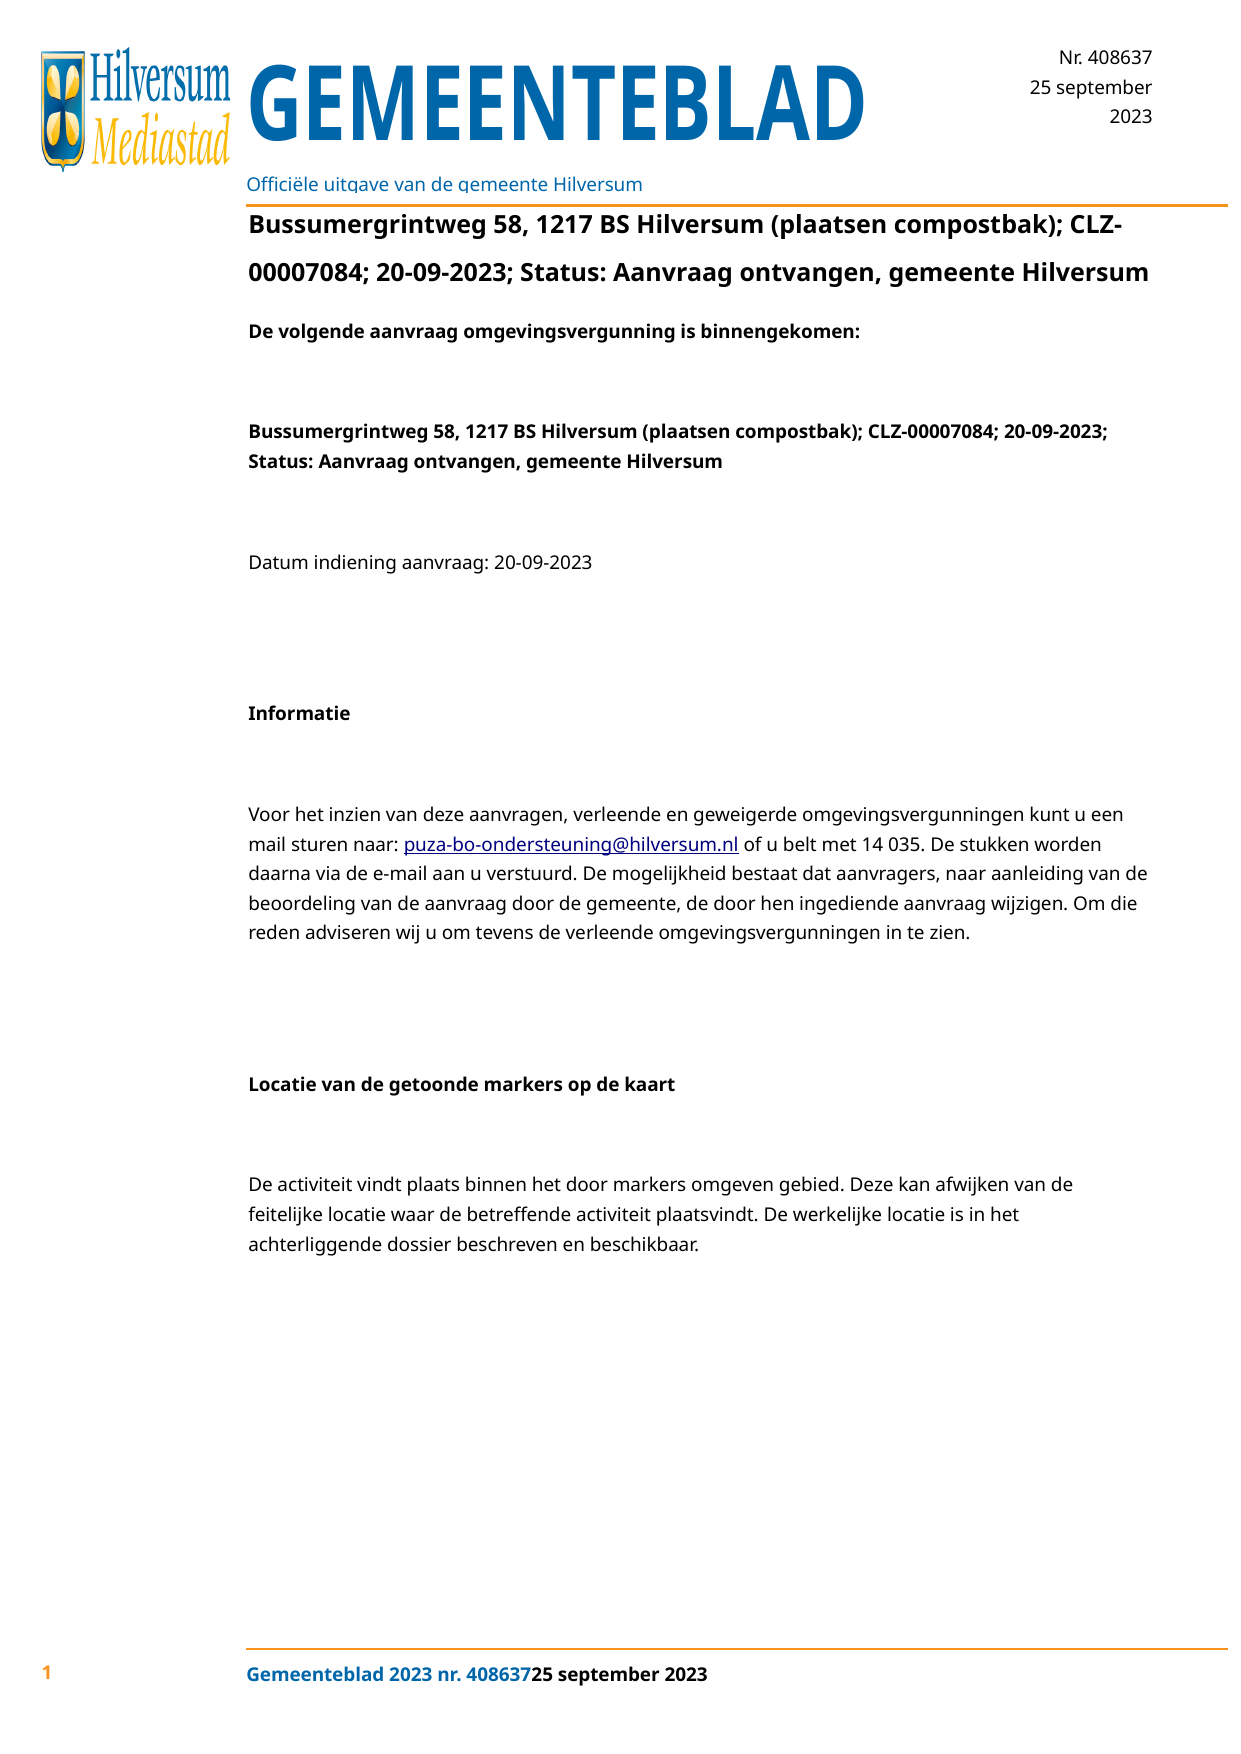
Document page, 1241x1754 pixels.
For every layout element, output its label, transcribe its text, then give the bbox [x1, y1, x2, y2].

text Bussumergrintweg 58, 1217 BS Hilversum (plaatsen compostbak); CLZ-00007084; 20-09-2023; Status: Aanvraag ontvangen, gemeente Hilversum [248, 207, 1152, 288]
text Bussumergrintweg 58, 1217 BS Hilversum (plaatsen compostbak); CLZ-00007084; 20-09-2023; Status: Aanvraag ontvangen, gemeente Hilversum [248, 419, 1152, 474]
text Voor het inzien van deze aanvragen, verleende en geweigerde omgevingsvergunningen kunt u een mail sturen naar: puza-bo-ondersteuning@hilversum.nl of u belt met 14 035. De stukken worden daarna via de e-mail aan u verstuurd. De mogelijkheid bestaat dat aanvragers, naar aanleiding van de beoordeling van de aanvraag door de gemeente, de door hen ingediende aanvraag wijzigen. Om die reden adviseren wij u om tevens de verleende omgevingsvergunningen in te zien. [248, 801, 1152, 945]
text Informatie [248, 700, 1152, 726]
picture [41, 47, 231, 172]
text De activiteit vindt plaats binnen het door markers omgeven gebied. Deze kan afwijken van de feitelijke locatie waar de betreffende activiteit plaatsvindt. De werkelijke locatie is in het achterliggende dossier beschreven en beschikbaar. [248, 1172, 1152, 1257]
text Locatie van de getoonde markers op de kaart [248, 1071, 1152, 1097]
text De volgende aanvraag omgevingsvergunning is binnengekomen: [248, 318, 1152, 344]
text Datum indiening aanvraag: 20-09-2023 [248, 549, 1152, 575]
